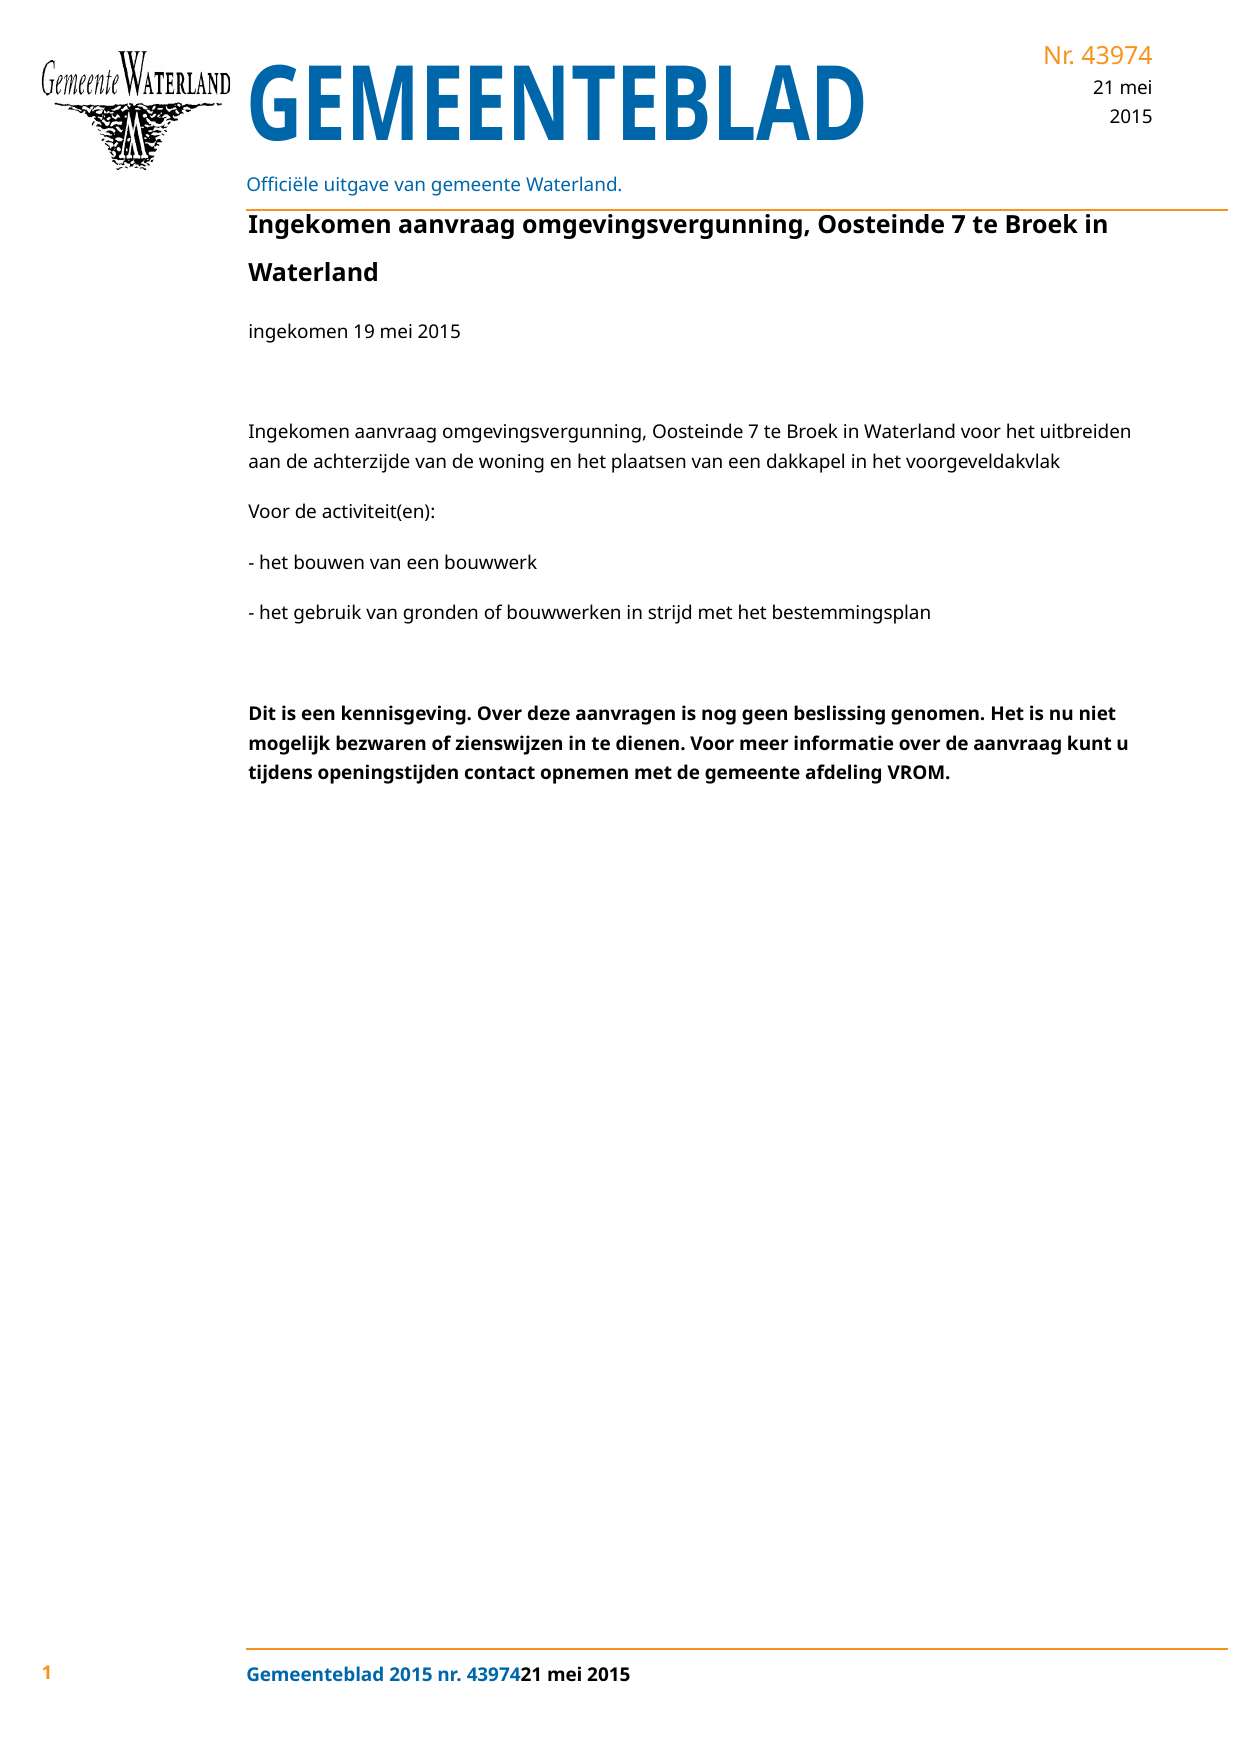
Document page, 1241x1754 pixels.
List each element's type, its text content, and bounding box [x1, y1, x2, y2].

text - het gebruik van gronden of bouwwerken in strijd met het bestemmingsplan [248, 599, 1152, 625]
picture [41, 47, 231, 172]
text Dit is een kennisgeving. Over deze aanvragen is nog geen beslissing genomen. Het is nu niet mogelijk bezwaren of zienswijzen in te dienen. Voor meer informatie over de aanvraag kunt u tijdens openingstijden contact opnemen met de gemeente afdeling VROM. [248, 700, 1152, 785]
text Ingekomen aanvraag omgevingsvergunning, Oosteinde 7 te Broek in Waterland voor het uitbreiden aan de achterzijde van de woning en het plaatsen van een dakkapel in het voorgeveldakvlak [248, 419, 1152, 474]
text Ingekomen aanvraag omgevingsvergunning, Oosteinde 7 te Broek in Waterland [248, 211, 1152, 288]
text ingekomen 19 mei 2015 [248, 318, 1152, 344]
text - het bouwen van een bouwwerk [248, 549, 1152, 575]
text Voor de activiteit(en): [248, 499, 1152, 524]
